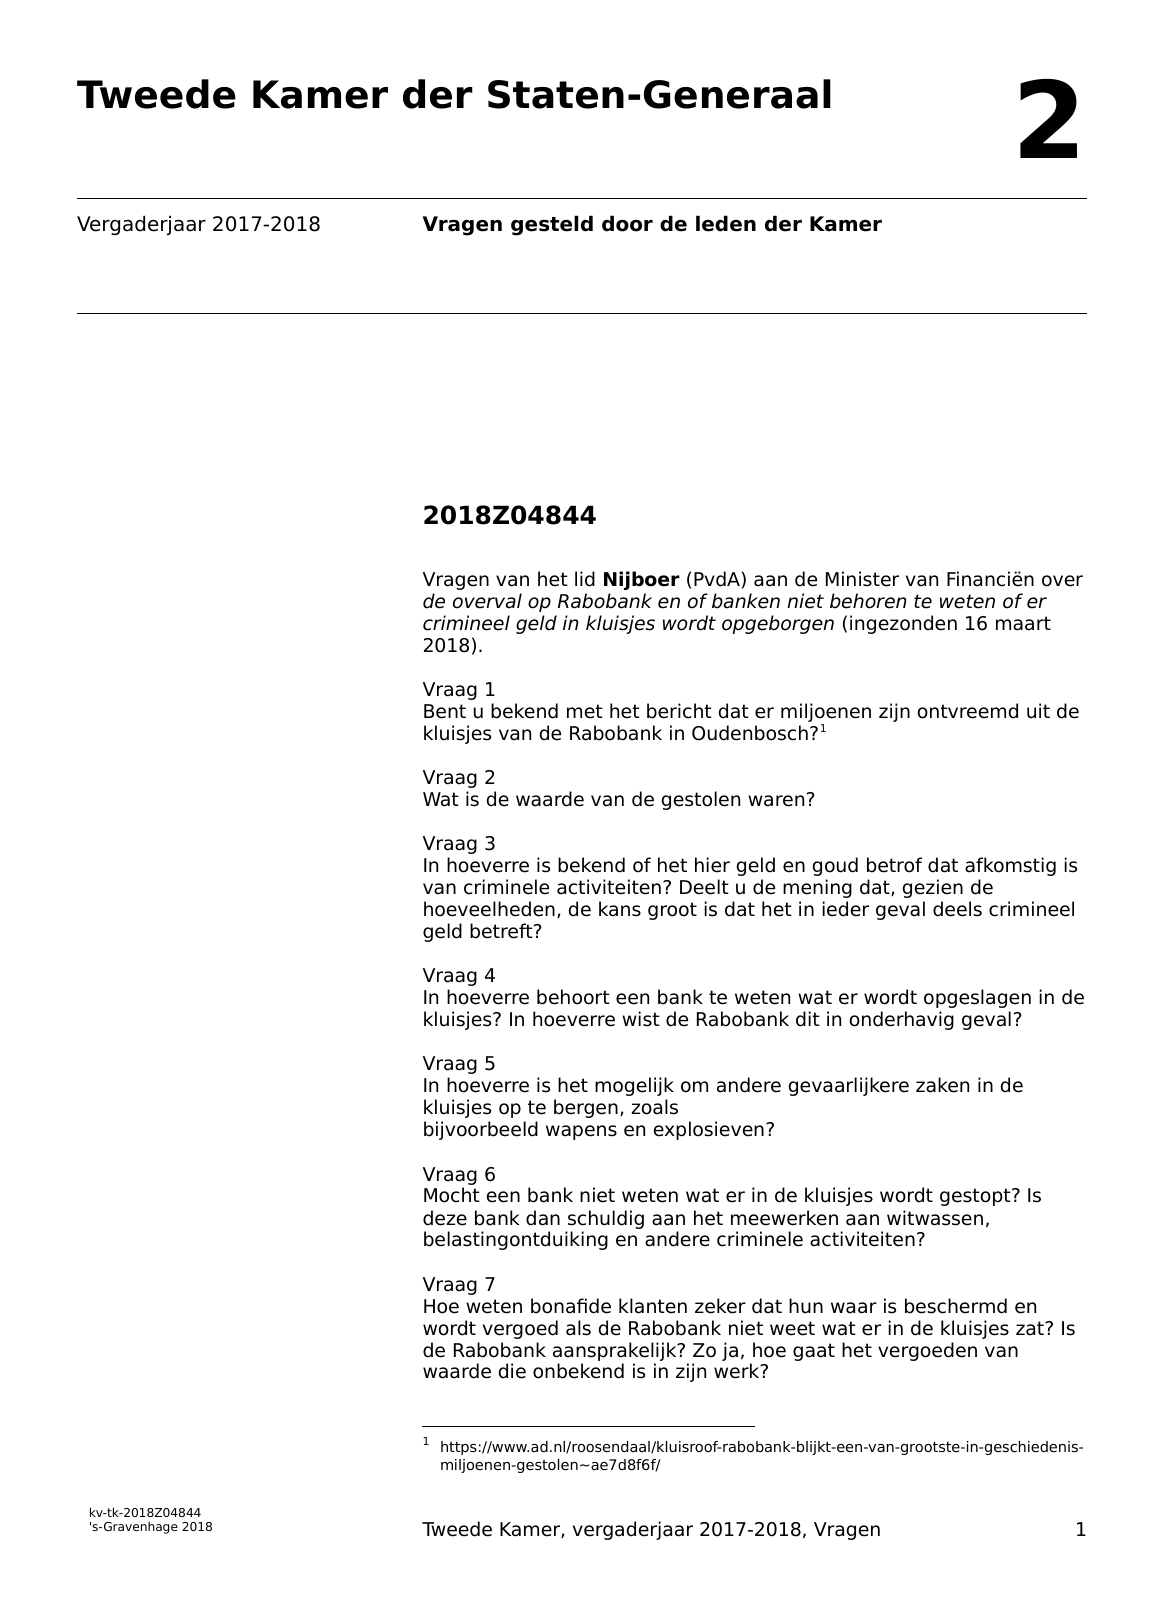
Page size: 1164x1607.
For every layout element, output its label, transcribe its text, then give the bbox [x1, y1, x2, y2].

text Vraag 6 [422, 1163, 1087, 1185]
text bijvoorbeeld wapens en explosieven? [422, 1119, 1087, 1141]
text Vraag 3 [422, 833, 1087, 855]
table_cell Vergaderjaar 2017-2018 [77, 199, 422, 313]
table_cell Vragen gesteld door de leden der Kamer [422, 199, 1087, 313]
text In hoeverre is bekend of het hier geld en goud betrof dat afkomstig is van criminele activiteiten? Deelt u de mening dat, gezien de hoeveelheden, de kans groot is dat het in ieder geval deels crimineel geld betreft? [422, 855, 1087, 943]
text In hoeverre behoort een bank te weten wat er wordt opgeslagen in de kluisjes? In hoeverre wist de Rabobank dit in onderhavig geval? [422, 987, 1087, 1031]
text Vragen van het lid Nijboer (PvdA) aan de Minister van Financiën over de overval op Rabobank en of banken niet behoren te weten of er crimineel geld in kluisjes wordt opgeborgen (ingezonden 16 maart 2018). [422, 569, 1087, 657]
text Vraag 2 [422, 767, 1087, 789]
text Bent u bekend met het bericht dat er miljoenen zijn ontvreemd uit de kluisjes van de Rabobank in Oudenbosch? [422, 701, 1087, 745]
text Mocht een bank niet weten wat er in de kluisjes wordt gestopt? Is deze bank dan schuldig aan het meewerken aan witwassen, belastingontduiking en andere criminele activiteiten? [422, 1185, 1087, 1251]
text kv-tk-2018Z04844 [88, 1506, 323, 1520]
text Vraag 4 [422, 965, 1087, 987]
table_header Tweede Kamer der Staten-Generaal [77, 59, 886, 198]
text https://www.ad.nl/roosendaal/kluisroof-rabobank-blijkt-een-van-grootste-in-geschiedenis-miljoenen-gestolen~ae7d8f6f/ [422, 1435, 1087, 1474]
text 's-Gravenhage 2018 [88, 1520, 323, 1534]
text Hoe weten bonafide klanten zeker dat hun waar is beschermd en wordt vergoed als de Rabobank niet weet wat er in de kluisjes zat? Is de Rabobank aansprakelijk? Zo ja, hoe gaat het vergoeden van waarde die onbekend is in zijn werk? [422, 1296, 1087, 1383]
text Vraag 5 [422, 1053, 1087, 1075]
text Wat is de waarde van de gestolen waren? [422, 789, 1087, 811]
text Vraag 7 [422, 1273, 1087, 1296]
table_header 2 [886, 59, 1087, 198]
text In hoeverre is het mogelijk om andere gevaarlijkere zaken in de kluisjes op te bergen, zoals [422, 1075, 1087, 1119]
text 2018Z04844 [422, 501, 1087, 531]
text Vraag 1 [422, 679, 1087, 701]
